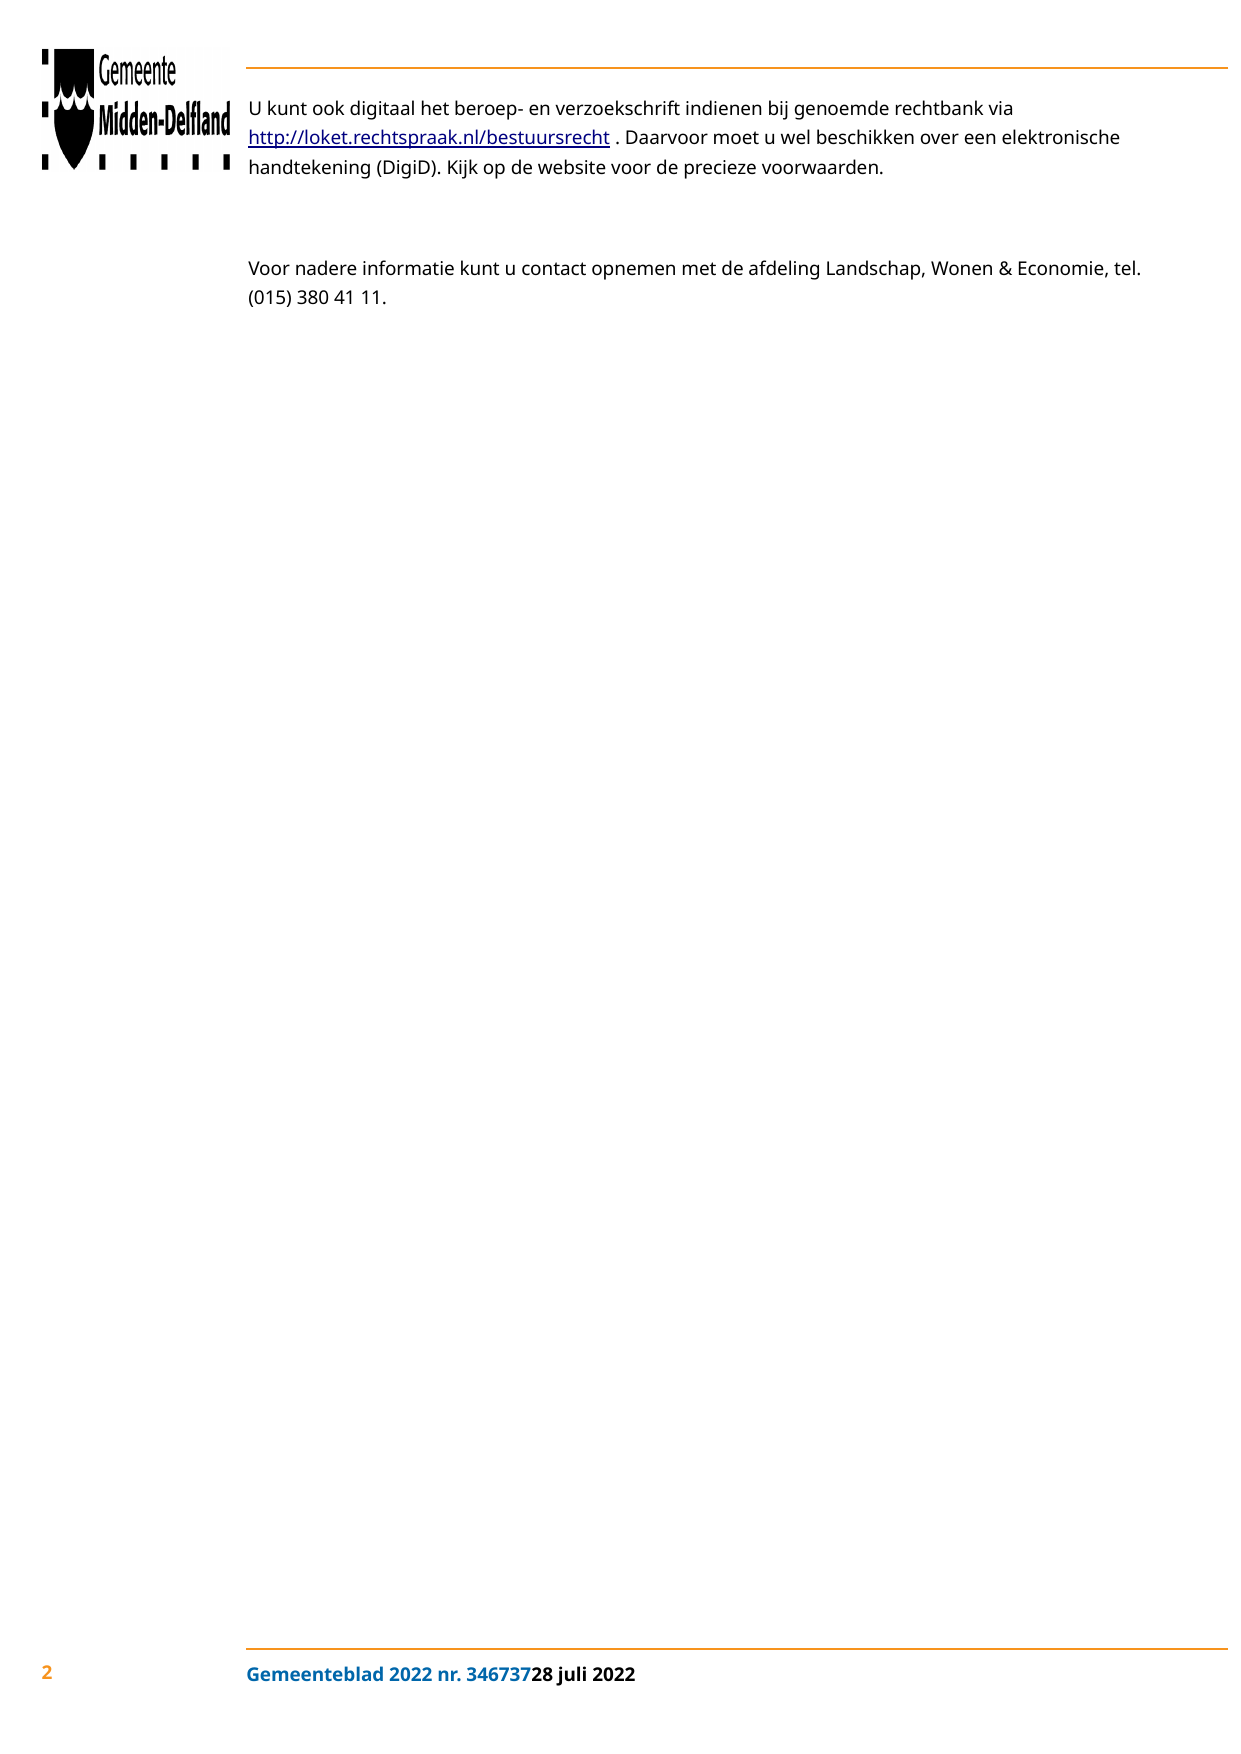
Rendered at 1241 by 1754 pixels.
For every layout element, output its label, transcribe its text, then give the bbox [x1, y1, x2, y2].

picture [41, 47, 231, 172]
text U kunt ook digitaal het beroep- en verzoekschrift indienen bij genoemde rechtbank via http://loket.rechtspraak.nl/bestuursrecht . Daarvoor moet u wel beschikken over een elektronische handtekening (DigiD). Kijk op de website voor de precieze voorwaarden. [248, 95, 1152, 180]
text Voor nadere informatie kunt u contact opnemen met de afdeling Landschap, Wonen & Economie, tel. (015) 380 41 11. [248, 255, 1152, 310]
